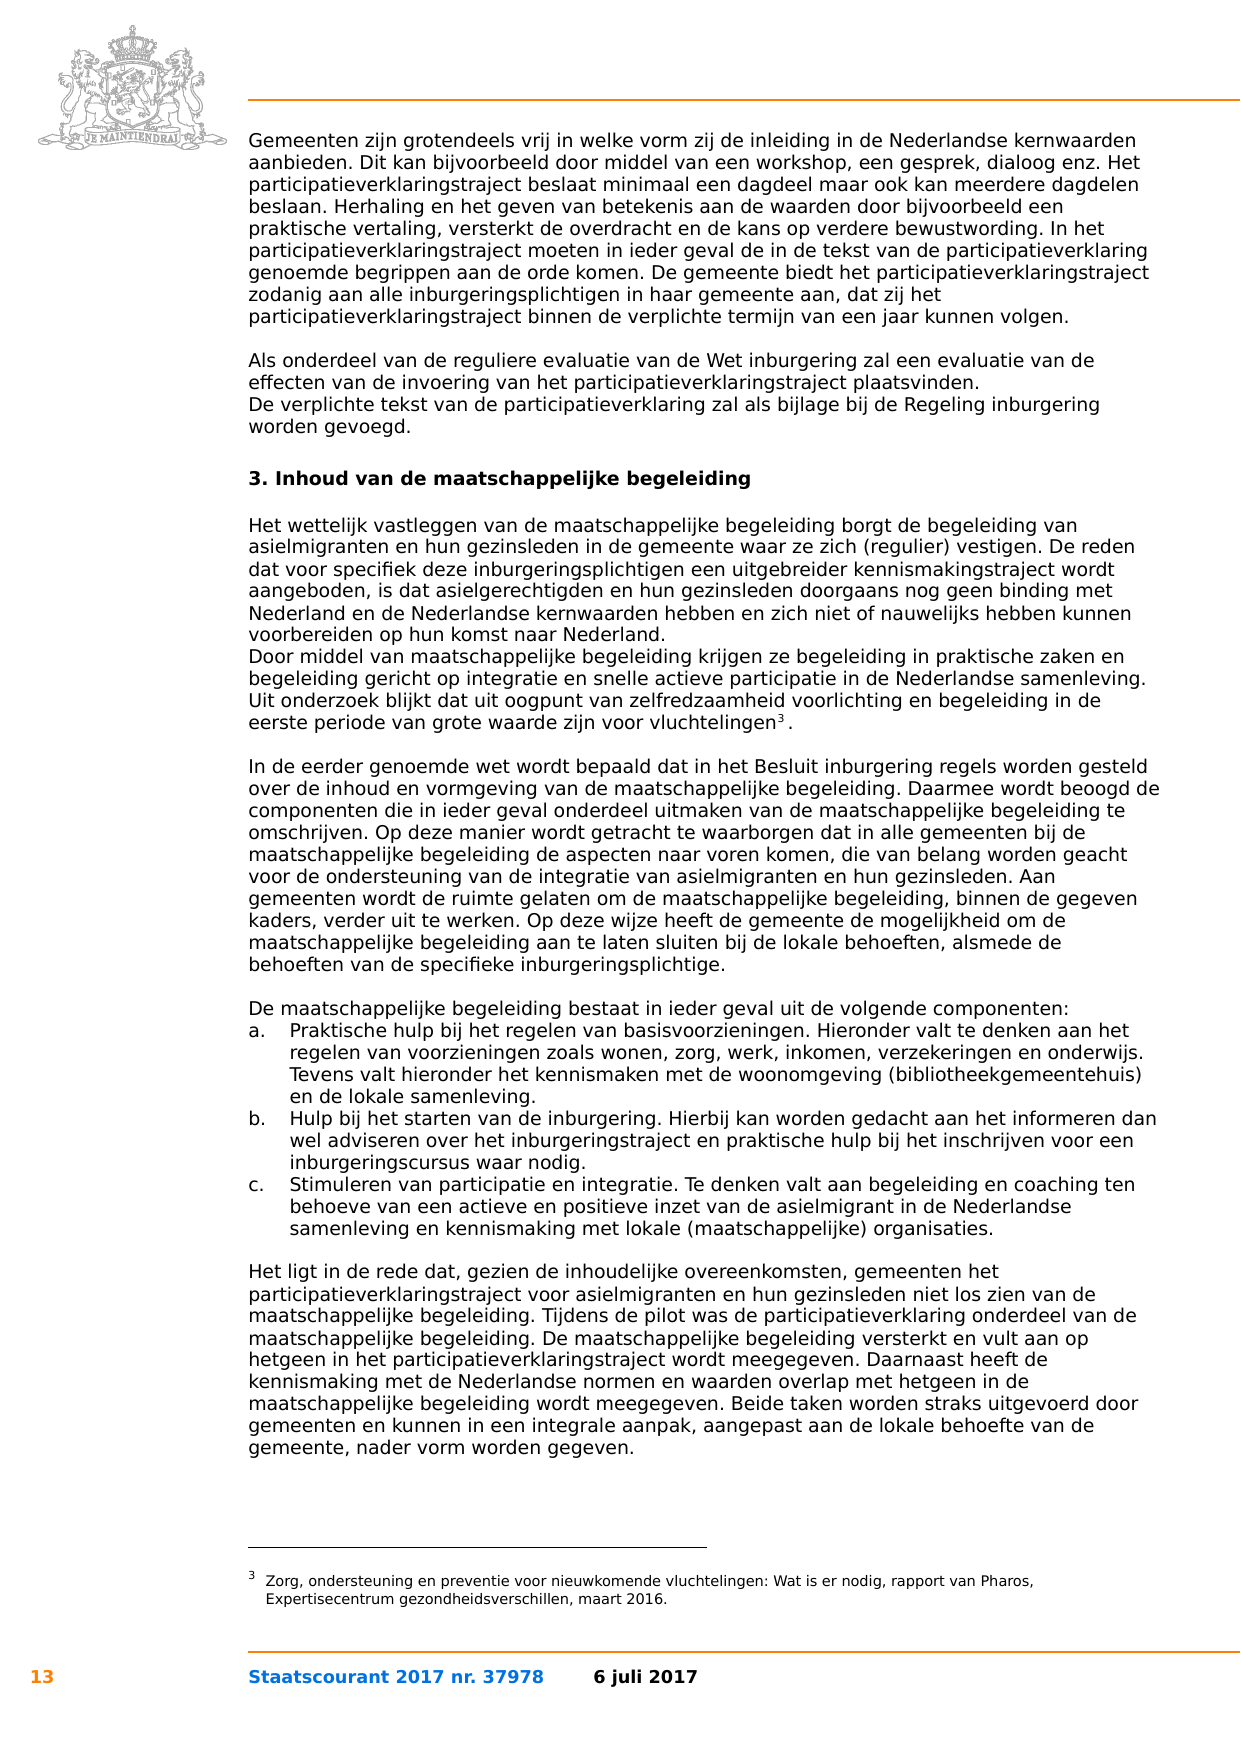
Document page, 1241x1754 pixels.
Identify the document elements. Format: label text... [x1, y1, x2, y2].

text a. Praktische hulp bij het regelen van basisvoorzieningen. Hieronder valt te denken aan het regelen van voorzieningen zoals wonen, zorg, werk, inkomen, verzekeringen en onderwijs. Tevens valt hieronder het kennismaken met de woonomgeving (bibliotheekgemeentehuis) en de lokale samenleving. [248, 1020, 1163, 1108]
text Zorg, ondersteuning en preventie voor nieuwkomende vluchtelingen: Wat is er nodig, rapport van Pharos, Expertisecentrum gezondheidsverschillen, maart 2016. [248, 1569, 1163, 1608]
text Gemeenten zijn grotendeels vrij in welke vorm zij de inleiding in de Nederlandse kernwaarden aanbieden. Dit kan bijvoorbeeld door middel van een workshop, een gesprek, dialoog enz. Het participatieverklaringstraject beslaat minimaal een dagdeel maar ook kan meerdere dagdelen beslaan. Herhaling en het geven van betekenis aan de waarden door bijvoorbeeld een praktische vertaling, versterkt de overdracht en de kans op verdere bewustwording. In het participatieverklaringstraject moeten in ieder geval de in de tekst van de participatieverklaring genoemde begrippen aan de orde komen. De gemeente biedt het participatieverklaringstraject zodanig aan alle inburgeringsplichtigen in haar gemeente aan, dat zij het participatieverklaringstraject binnen de verplichte termijn van een jaar kunnen volgen. [248, 130, 1163, 328]
picture [38, 25, 227, 150]
text c. Stimuleren van participatie en integratie. Te denken valt aan begeleiding en coaching ten behoeve van een actieve en positieve inzet van de asielmigrant in de Nederlandse samenleving en kennismaking met lokale (maatschappelijke) organisaties. [248, 1174, 1163, 1239]
text In de eerder genoemde wet wordt bepaald dat in het Besluit inburgering regels worden gesteld over de inhoud en vormgeving van de maatschappelijke begeleiding. Daarmee wordt beoogd de componenten die in ieder geval onderdeel uitmaken van de maatschappelijke begeleiding te omschrijven. Op deze manier wordt getracht te waarborgen dat in alle gemeenten bij de maatschappelijke begeleiding de aspecten naar voren komen, die van belang worden geacht voor de ondersteuning van de integratie van asielmigranten en hun gezinsleden. Aan gemeenten wordt de ruimte gelaten om de maatschappelijke begeleiding, binnen de gegeven kaders, verder uit te werken. Op deze wijze heeft de gemeente de mogelijkheid om de maatschappelijke begeleiding aan te laten sluiten bij de lokale behoeften, alsmede de behoeften van de specifieke inburgeringsplichtige. [248, 756, 1163, 976]
text Door middel van maatschappelijke begeleiding krijgen ze begeleiding in praktische zaken en begeleiding gericht op integratie en snelle actieve participatie in de Nederlandse samenleving. Uit onderzoek blijkt dat uit oogpunt van zelfredzaamheid voorlichting en begeleiding in de eerste periode van grote waarde zijn voor vluchtelingen. [248, 646, 1163, 734]
subtitle 3. Inhoud van de maatschappelijke begeleiding [248, 467, 1163, 489]
text Als onderdeel van de reguliere evaluatie van de Wet inburgering zal een evaluatie van de effecten van de invoering van het participatieverklaringstraject plaatsvinden. [248, 349, 1163, 393]
text Het ligt in de rede dat, gezien de inhoudelijke overeenkomsten, gemeenten het participatieverklaringstraject voor asielmigranten en hun gezinsleden niet los zien van de maatschappelijke begeleiding. Tijdens de pilot was de participatieverklaring onderdeel van de maatschappelijke begeleiding. De maatschappelijke begeleiding versterkt en vult aan op hetgeen in het participatieverklaringstraject wordt meegegeven. Daarnaast heeft de kennismaking met de Nederlandse normen en waarden overlap met hetgeen in de maatschappelijke begeleiding wordt meegegeven. Beide taken worden straks uitgevoerd door gemeenten en kunnen in een integrale aanpak, aangepast aan de lokale behoefte van de gemeente, nader vorm worden gegeven. [248, 1261, 1163, 1459]
text b. Hulp bij het starten van de inburgering. Hierbij kan worden gedacht aan het informeren dan wel adviseren over het inburgeringstraject en praktische hulp bij het inschrijven voor een inburgeringscursus waar nodig. [248, 1108, 1163, 1174]
text De maatschappelijke begeleiding bestaat in ieder geval uit de volgende componenten: [248, 998, 1163, 1020]
text Het wettelijk vastleggen van de maatschappelijke begeleiding borgt de begeleiding van asielmigranten en hun gezinsleden in de gemeente waar ze zich (regulier) vestigen. De reden dat voor specifiek deze inburgeringsplichtigen een uitgebreider kennismakingstraject wordt aangeboden, is dat asielgerechtigden en hun gezinsleden doorgaans nog geen binding met Nederland en de Nederlandse kernwaarden hebben en zich niet of nauwelijks hebben kunnen voorbereiden op hun komst naar Nederland. [248, 514, 1163, 646]
text De verplichte tekst van de participatieverklaring zal als bijlage bij de Regeling inburgering worden gevoegd. [248, 393, 1163, 437]
